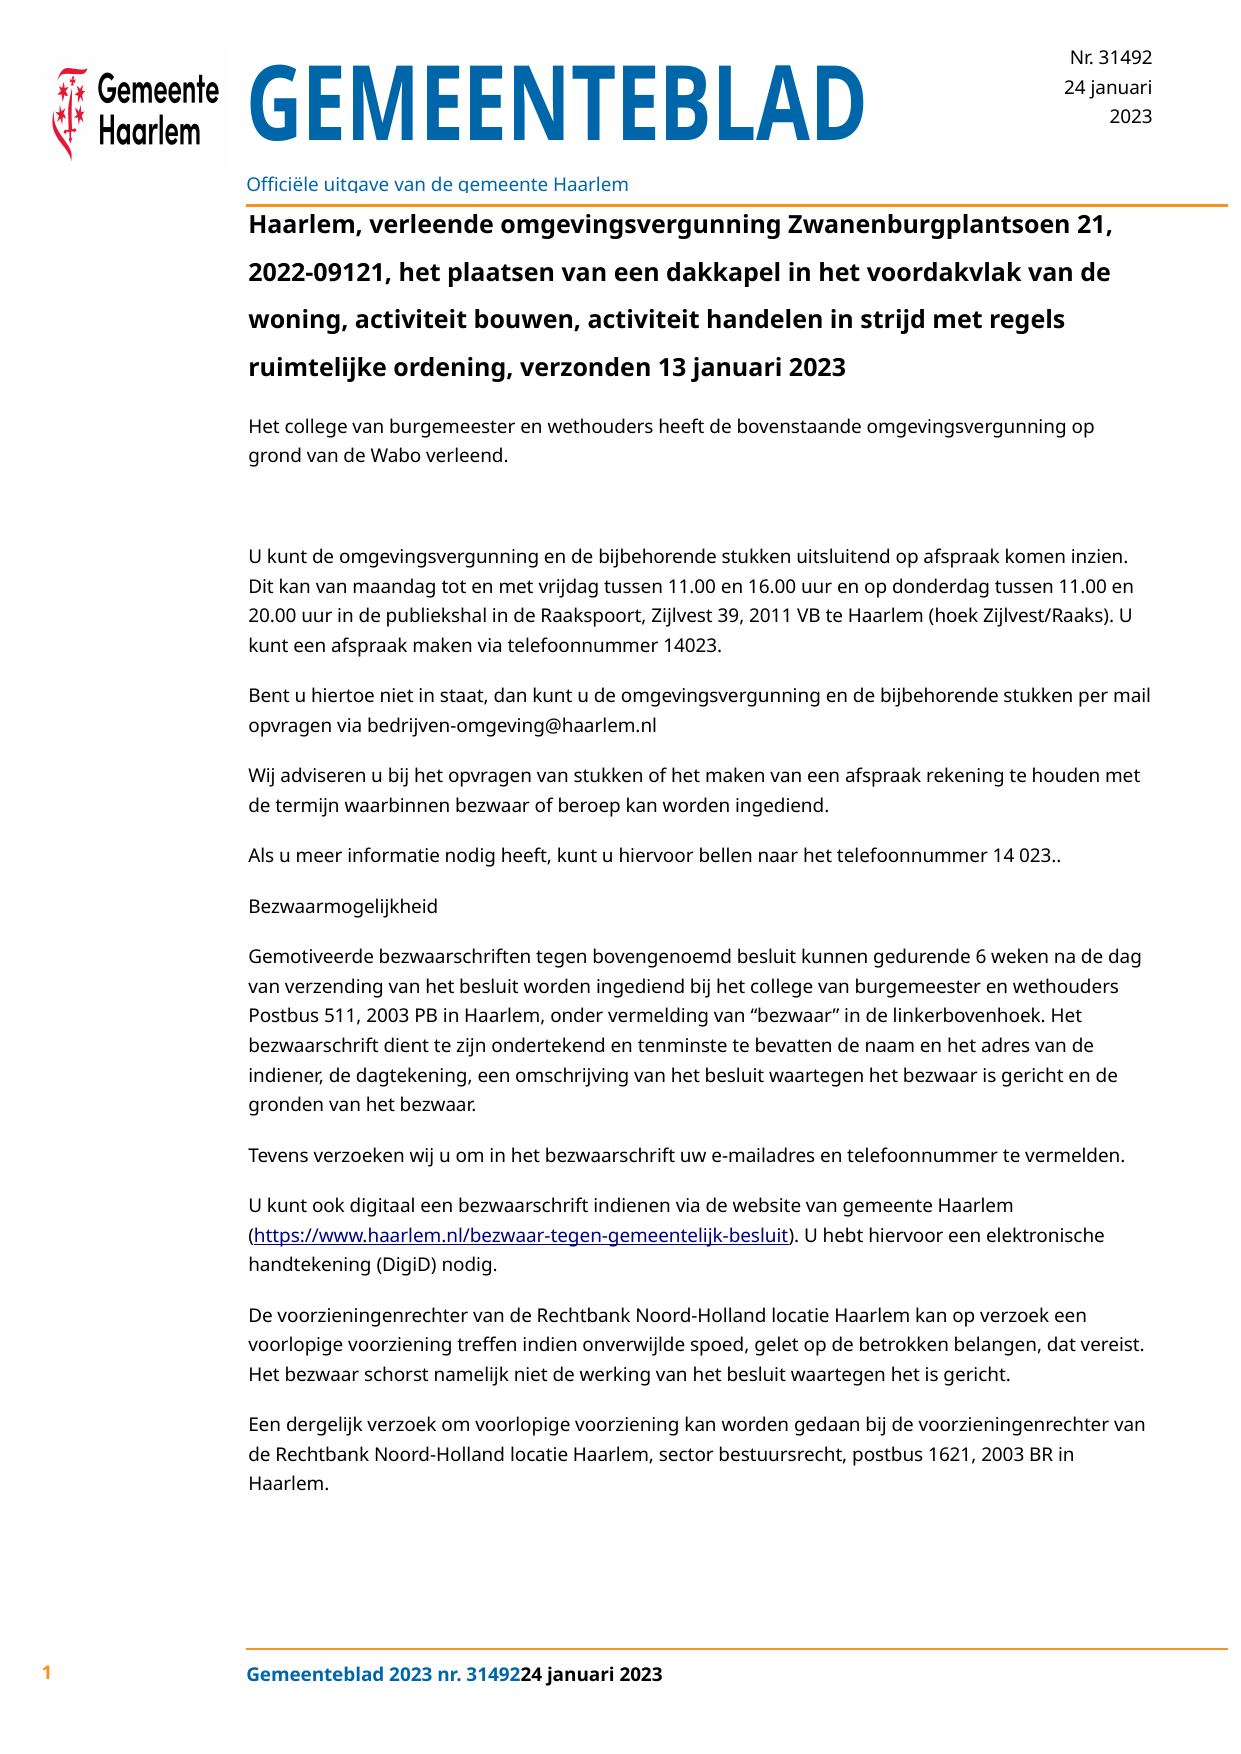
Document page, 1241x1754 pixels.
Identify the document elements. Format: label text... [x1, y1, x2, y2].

text Een dergelijk verzoek om voorlopige voorziening kan worden gedaan bij de voorzieningenrechter van de Rechtbank Noord-Holland locatie Haarlem, sector bestuursrecht, postbus 1621, 2003 BR in Haarlem. [248, 1411, 1152, 1496]
text Wij adviseren u bij het opvragen van stukken of het maken van een afspraak rekening te houden met de termijn waarbinnen bezwaar of beroep kan worden ingediend. [248, 763, 1152, 818]
text Bezwaarmogelijkheid [248, 893, 1152, 919]
text Gemotiveerde bezwaarschriften tegen bovengenoemd besluit kunnen gedurende 6 weken na de dag van verzending van het besluit worden ingediend bij het college van burgemeester en wethouders Postbus 511, 2003 PB in Haarlem, onder vermelding van “bezwaar” in de linkerbovenhoek. Het bezwaarschrift dient te zijn ondertekend en tenminste te bevatten de naam en het adres van de indiener, de dagtekening, een omschrijving van het besluit waartegen het bezwaar is gericht en de gronden van het bezwaar. [248, 943, 1152, 1117]
text Haarlem, verleende omgevingsvergunning Zwanenburgplantsoen 21, 2022-09121, het plaatsen van een dakkapel in het voordakvlak van de woning, activiteit bouwen, activiteit handelen in strijd met regels ruimtelijke ordening, verzonden 13 januari 2023 [248, 207, 1152, 384]
text Het college van burgemeester en wethouders heeft de bovenstaande omgevingsvergunning op grond van de Wabo verleend. [248, 413, 1152, 468]
text Als u meer informatie nodig heeft, kunt u hiervoor bellen naar het telefoonnummer 14 023.. [248, 843, 1152, 868]
text U kunt ook digitaal een bezwaarschrift indienen via de website van gemeente Haarlem (https://www.haarlem.nl/bezwaar-tegen-gemeentelijk-besluit). U hebt hiervoor een elektronische handtekening (DigiD) nodig. [248, 1192, 1152, 1277]
text U kunt de omgevingsvergunning en de bijbehorende stukken uitsluitend op afspraak komen inzien. Dit kan van maandag tot en met vrijdag tussen 11.00 en 16.00 uur en op donderdag tussen 11.00 en 20.00 uur in de publiekshal in de Raakspoort, Zijlvest 39, 2011 VB te Haarlem (hoek Zijlvest/Raaks). U kunt een afspraak maken via telefoonnummer 14023. [248, 543, 1152, 658]
text Tevens verzoeken wij u om in het bezwaarschrift uw e-mailadres en telefoonnummer te vermelden. [248, 1142, 1152, 1168]
text De voorzieningenrechter van de Rechtbank Noord-Holland locatie Haarlem kan op verzoek een voorlopige voorziening treffen indien onverwijlde spoed, gelet op de betrokken belangen, dat vereist. Het bezwaar schorst namelijk niet de werking van het besluit waartegen het is gericht. [248, 1302, 1152, 1387]
text Bent u hiertoe niet in staat, dan kunt u de omgevingsvergunning en de bijbehorende stukken per mail opvragen via bedrijven-omgeving@haarlem.nl [248, 683, 1152, 738]
picture [41, 47, 231, 172]
